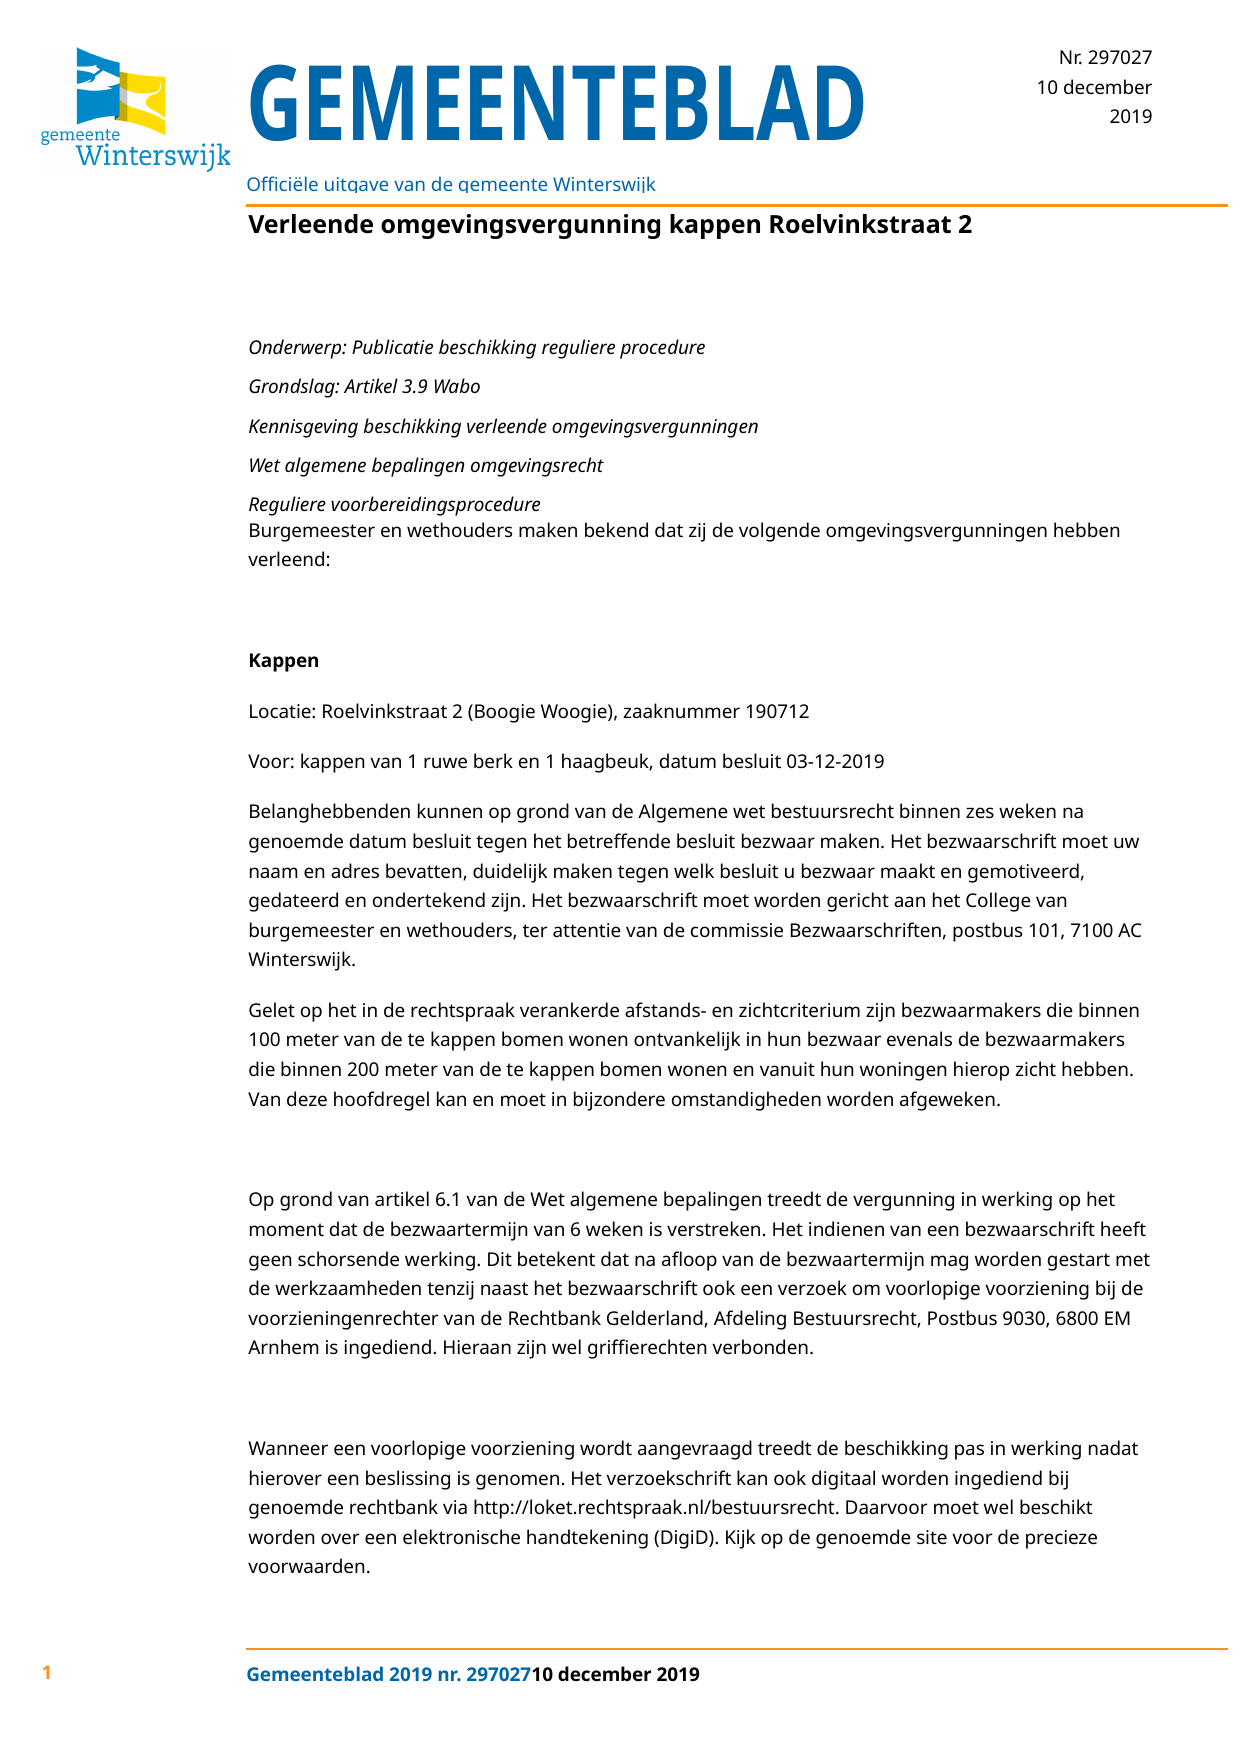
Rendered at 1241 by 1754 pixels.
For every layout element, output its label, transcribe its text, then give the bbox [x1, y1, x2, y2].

text Kennisgeving beschikking verleende omgevingsvergunningen [248, 413, 1152, 438]
text Grondslag: Artikel 3.9 Wabo [248, 373, 1152, 399]
picture [41, 47, 231, 172]
text Wanneer een voorlopige voorziening wordt aangevraagd treedt de beschikking pas in werking nadat hierover een beslissing is genomen. Het verzoekschrift kan ook digitaal worden ingediend bij genoemde rechtbank via http://loket.rechtspraak.nl/bestuursrecht. Daarvoor moet wel beschikt worden over een elektronische handtekening (DigiD). Kijk op de genoemde site voor de precieze voorwaarden. [248, 1435, 1152, 1579]
text Kappen [248, 647, 1152, 673]
text Onderwerp: Publicatie beschikking reguliere procedure [248, 334, 1152, 360]
text Voor: kappen van 1 ruwe berk en 1 haagbeuk, datum besluit 03-12-2019 [248, 748, 1152, 774]
text Belanghebbenden kunnen op grond van de Algemene wet bestuursrecht binnen zes weken na genoemde datum besluit tegen het betreffende besluit bezwaar maken. Het bezwaarschrift moet uw naam en adres bevatten, duidelijk maken tegen welk besluit u bezwaar maakt en gemotiveerd, gedateerd en ondertekend zijn. Het bezwaarschrift moet worden gericht aan het College van burgemeester en wethouders, ter attentie van de commissie Bezwaarschriften, postbus 101, 7100 AC Winterswijk. [248, 799, 1152, 972]
picture [225, 153, 231, 162]
text Locatie: Roelvinkstraat 2 (Boogie Woogie), zaaknummer 190712 [248, 698, 1152, 724]
text Reguliere voorbereidingsprocedure [248, 491, 1152, 517]
text Burgemeester en wethouders maken bekend dat zij de volgende omgevingsvergunningen hebben verleend: [248, 517, 1152, 572]
text Op grond van artikel 6.1 van de Wet algemene bepalingen treedt de vergunning in werking op het moment dat de bezwaartermijn van 6 weken is verstreken. Het indienen van een bezwaarschrift heeft geen schorsende werking. Dit betekent dat na afloop van de bezwaartermijn mag worden gestart met de werkzaamheden tenzij naast het bezwaarschrift ook een verzoek om voorlopige voorziening bij de voorzieningenrechter van de Rechtbank Gelderland, Afdeling Bestuursrecht, Postbus 9030, 6800 EM Arnhem is ingediend. Hieraan zijn wel griffierechten verbonden. [248, 1187, 1152, 1360]
text Verleende omgevingsvergunning kappen Roelvinkstraat 2 [248, 207, 1152, 241]
text Wet algemene bepalingen omgevingsrecht [248, 452, 1152, 478]
text Gelet op het in de rechtspraak verankerde afstands- en zichtcriterium zijn bezwaarmakers die binnen 100 meter van de te kappen bomen wonen ontvankelijk in hun bezwaar evenals de bezwaarmakers die binnen 200 meter van de te kappen bomen wonen en vanuit hun woningen hierop zicht hebben. Van deze hoofdregel kan en moet in bijzondere omstandigheden worden afgeweken. [248, 997, 1152, 1112]
